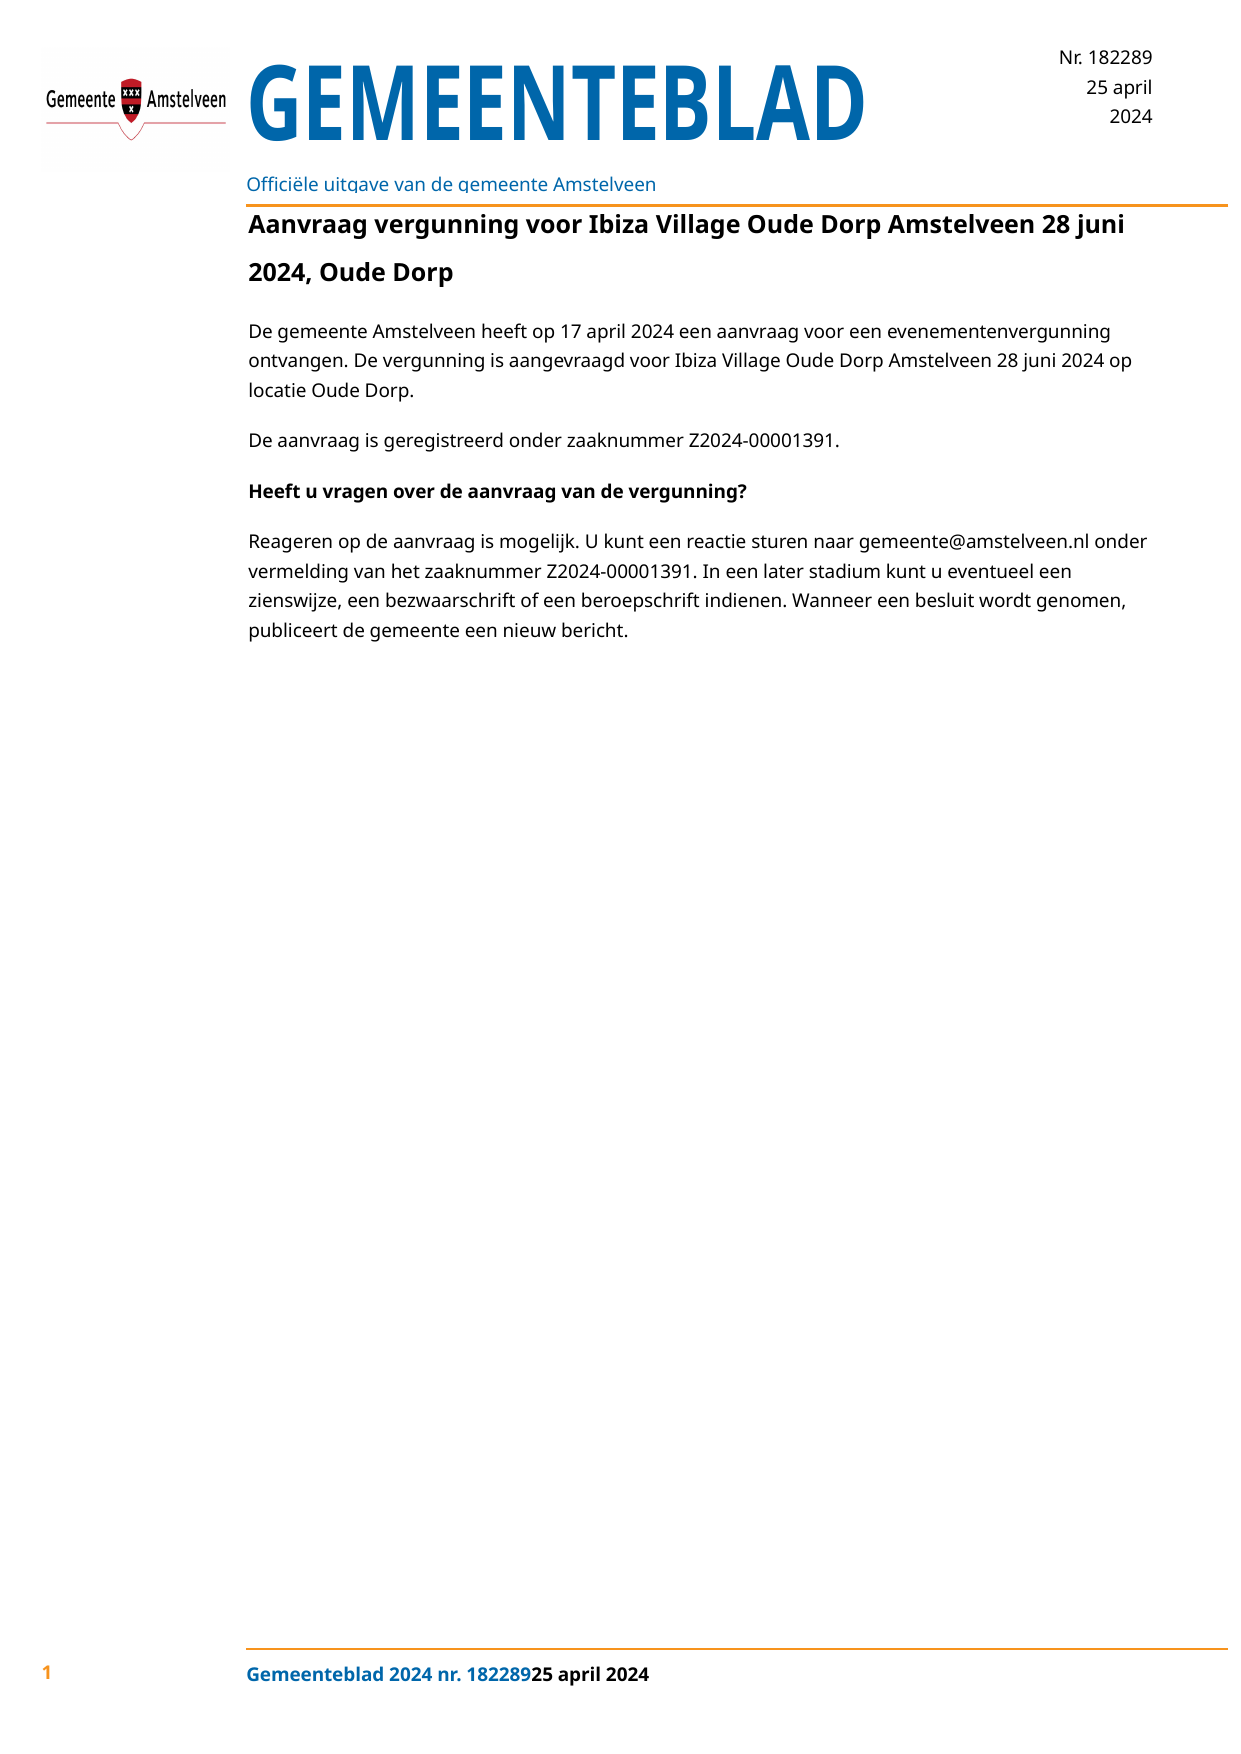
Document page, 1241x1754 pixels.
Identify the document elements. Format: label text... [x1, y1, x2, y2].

picture [41, 47, 231, 172]
text De aanvraag is geregistreerd onder zaaknummer Z2024-00001391. [248, 427, 1152, 453]
text Reageren op de aanvraag is mogelijk. U kunt een reactie sturen naar gemeente@amstelveen.nl onder vermelding van het zaaknummer Z2024-00001391. In een later stadium kunt u eventueel een zienswijze, een bezwaarschrift of een beroepschrift indienen. Wanneer een besluit wordt genomen, publiceert de gemeente een nieuw bericht. [248, 528, 1152, 643]
text Aanvraag vergunning voor Ibiza Village Oude Dorp Amstelveen 28 juni 2024, Oude Dorp [248, 207, 1152, 288]
text Heeft u vragen over de aanvraag van de vergunning? [248, 478, 1152, 504]
text De gemeente Amstelveen heeft op 17 april 2024 een aanvraag voor een evenementenvergunning ontvangen. De vergunning is aangevraagd voor Ibiza Village Oude Dorp Amstelveen 28 juni 2024 op locatie Oude Dorp. [248, 318, 1152, 403]
